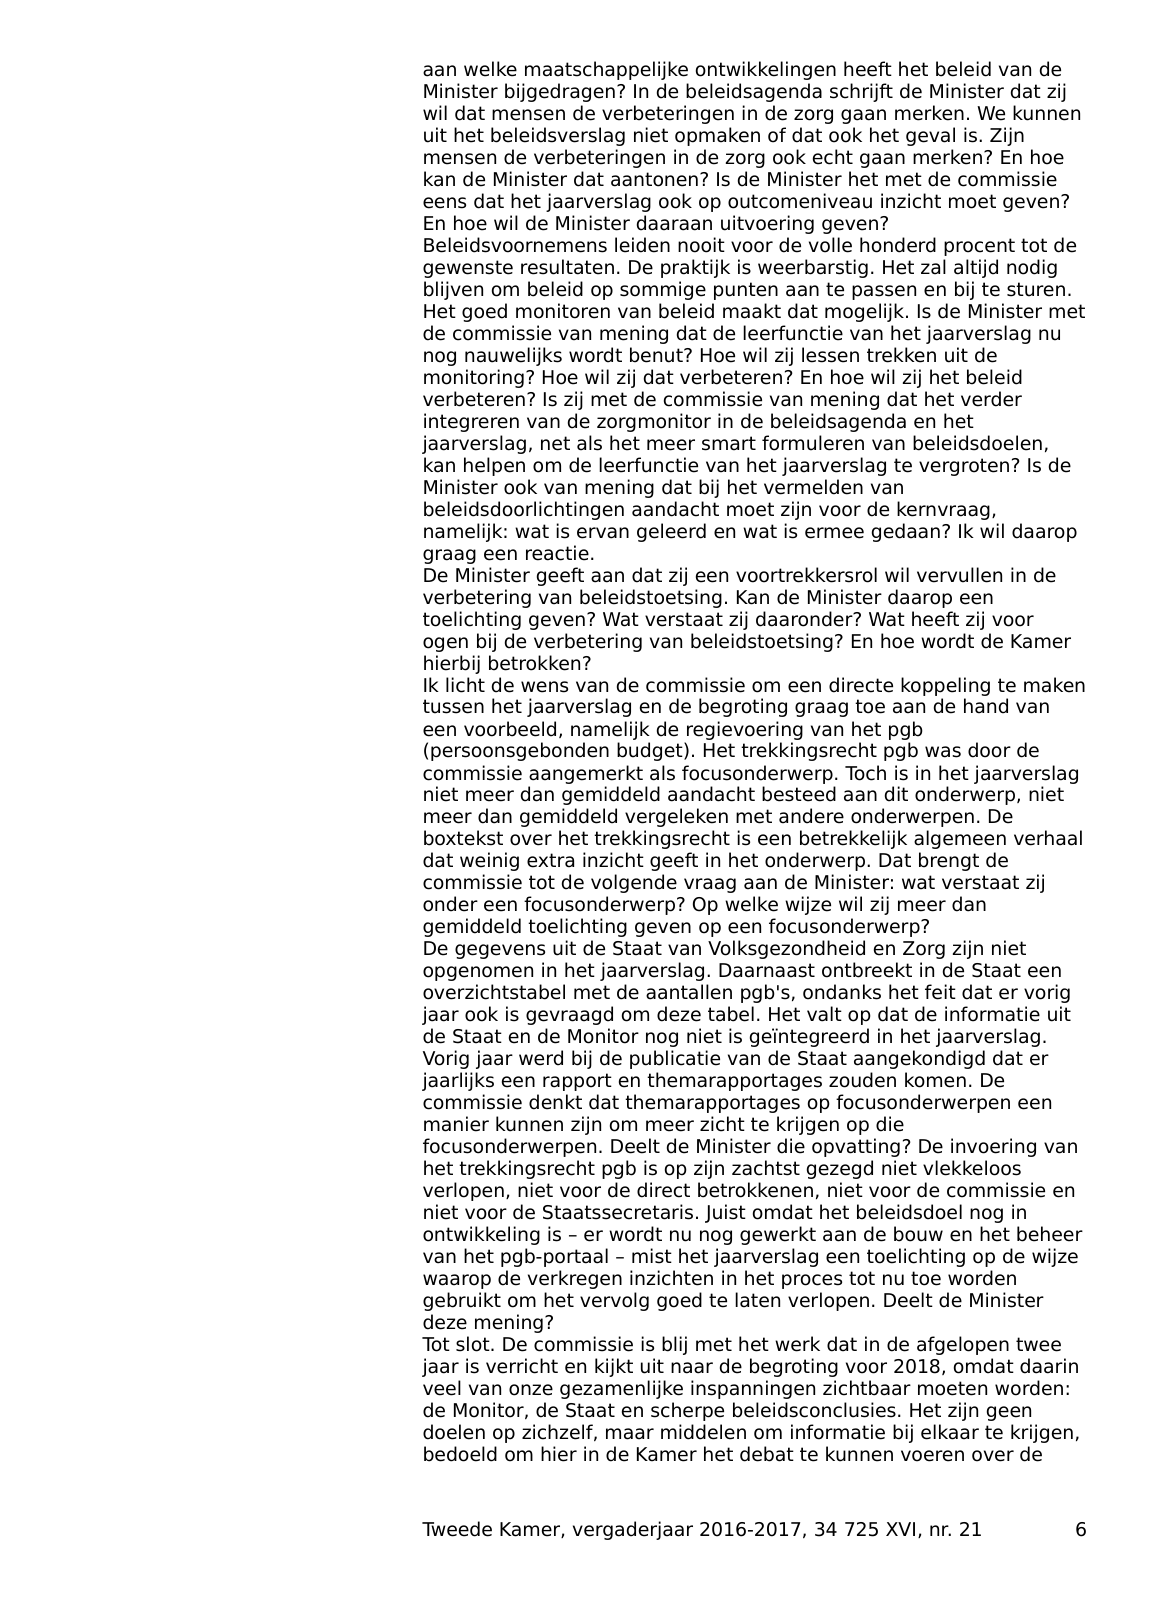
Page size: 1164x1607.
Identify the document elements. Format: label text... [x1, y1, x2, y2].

text aan welke maatschappelijke ontwikkelingen heeft het beleid van de Minister bijgedragen? In de beleidsagenda schrijft de Minister dat zij wil dat mensen de verbeteringen in de zorg gaan merken. We kunnen uit het beleidsverslag niet opmaken of dat ook het geval is. Zijn mensen de verbeteringen in de zorg ook echt gaan merken? En hoe kan de Minister dat aantonen? Is de Minister het met de commissie eens dat het jaarverslag ook op outcomeniveau inzicht moet geven? En hoe wil de Minister daaraan uitvoering geven? [422, 59, 1087, 235]
text Beleidsvoornemens leiden nooit voor de volle honderd procent tot de gewenste resultaten. De praktijk is weerbarstig. Het zal altijd nodig blijven om beleid op sommige punten aan te passen en bij te sturen. Het goed monitoren van beleid maakt dat mogelijk. Is de Minister met de commissie van mening dat de leerfunctie van het jaarverslag nu nog nauwelijks wordt benut? Hoe wil zij lessen trekken uit de monitoring? Hoe wil zij dat verbeteren? En hoe wil zij het beleid verbeteren? Is zij met de commissie van mening dat het verder integreren van de zorgmonitor in de beleidsagenda en het jaarverslag, net als het meer smart formuleren van beleidsdoelen, kan helpen om de leerfunctie van het jaarverslag te vergroten? Is de Minister ook van mening dat bij het vermelden van beleidsdoorlichtingen aandacht moet zijn voor de kernvraag, namelijk: wat is ervan geleerd en wat is ermee gedaan? Ik wil daarop graag een reactie. [422, 235, 1087, 564]
text Ik licht de wens van de commissie om een directe koppeling te maken tussen het jaarverslag en de begroting graag toe aan de hand van een voorbeeld, namelijk de regievoering van het pgb (persoonsgebonden budget). Het trekkingsrecht pgb was door de commissie aangemerkt als focusonderwerp. Toch is in het jaarverslag niet meer dan gemiddeld aandacht besteed aan dit onderwerp, niet meer dan gemiddeld vergeleken met andere onderwerpen. De boxtekst over het trekkingsrecht is een betrekkelijk algemeen verhaal dat weinig extra inzicht geeft in het onderwerp. Dat brengt de commissie tot de volgende vraag aan de Minister: wat verstaat zij onder een focusonderwerp? Op welke wijze wil zij meer dan gemiddeld toelichting geven op een focusonderwerp? [422, 674, 1087, 938]
text De Minister geeft aan dat zij een voortrekkersrol wil vervullen in de verbetering van beleidstoetsing. Kan de Minister daarop een toelichting geven? Wat verstaat zij daaronder? Wat heeft zij voor ogen bij de verbetering van beleidstoetsing? En hoe wordt de Kamer hierbij betrokken? [422, 564, 1087, 674]
text Tot slot. De commissie is blij met het werk dat in de afgelopen twee jaar is verricht en kijkt uit naar de begroting voor 2018, omdat daarin veel van onze gezamenlijke inspanningen zichtbaar moeten worden: de Monitor, de Staat en scherpe beleidsconclusies. Het zijn geen doelen op zichzelf, maar middelen om informatie bij elkaar te krijgen, bedoeld om hier in de Kamer het debat te kunnen voeren over de [422, 1334, 1087, 1466]
text De gegevens uit de Staat van Volksgezondheid en Zorg zijn niet opgenomen in het jaarverslag. Daarnaast ontbreekt in de Staat een overzichtstabel met de aantallen pgb's, ondanks het feit dat er vorig jaar ook is gevraagd om deze tabel. Het valt op dat de informatie uit de Staat en de Monitor nog niet is geïntegreerd in het jaarverslag. Vorig jaar werd bij de publicatie van de Staat aangekondigd dat er jaarlijks een rapport en themarapportages zouden komen. De commissie denkt dat themarapportages op focusonderwerpen een manier kunnen zijn om meer zicht te krijgen op die focusonderwerpen. Deelt de Minister die opvatting? De invoering van het trekkingsrecht pgb is op zijn zachtst gezegd niet vlekkeloos verlopen, niet voor de direct betrokkenen, niet voor de commissie en niet voor de Staatssecretaris. Juist omdat het beleidsdoel nog in ontwikkeling is – er wordt nu nog gewerkt aan de bouw en het beheer van het pgb-portaal – mist het jaarverslag een toelichting op de wijze waarop de verkregen inzichten in het proces tot nu toe worden gebruikt om het vervolg goed te laten verlopen. Deelt de Minister deze mening? [422, 938, 1087, 1334]
